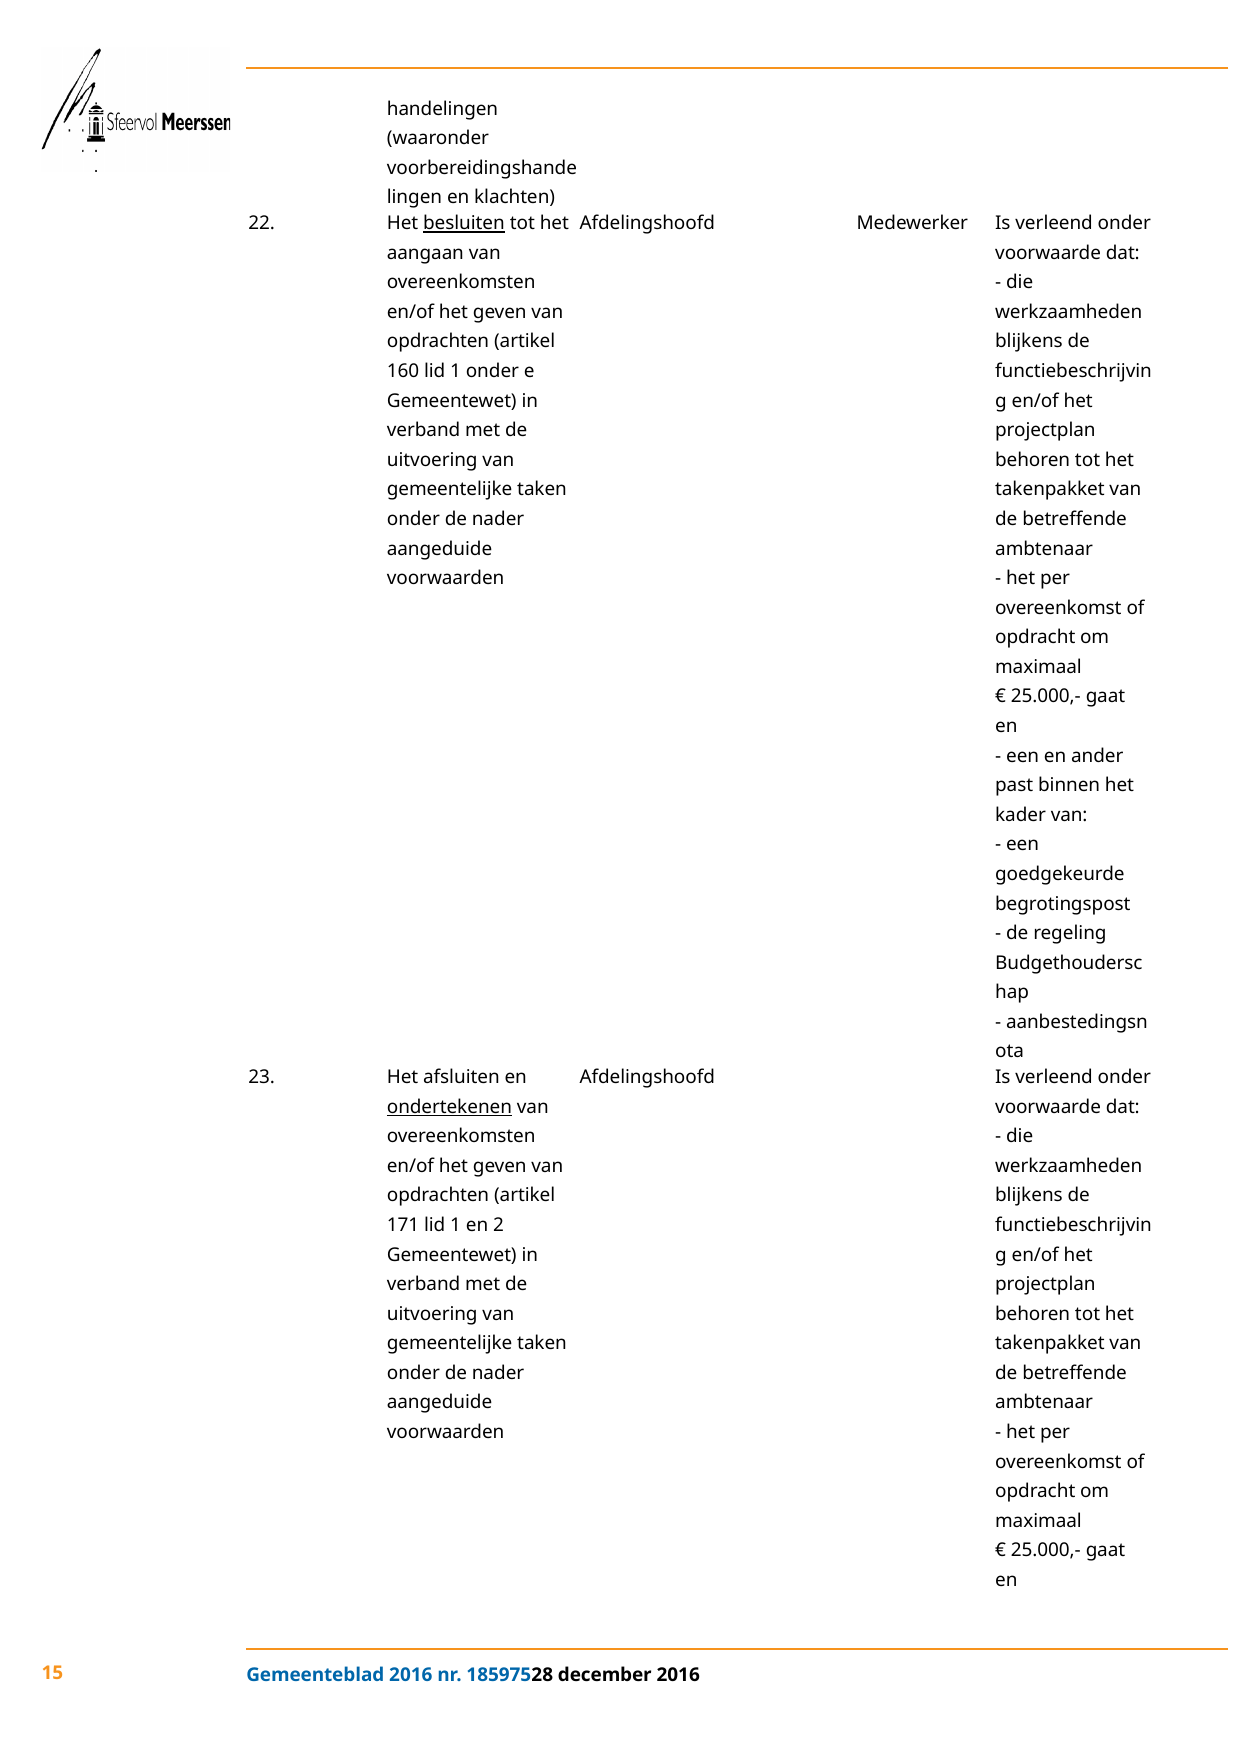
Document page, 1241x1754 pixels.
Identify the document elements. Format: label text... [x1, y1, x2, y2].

table_cell Medewerker [856, 209, 995, 1063]
table_cell [718, 209, 856, 1063]
table_cell [248, 95, 387, 209]
table_cell handelingen (waaronder voorbereidingshandelingen en klachten) [387, 95, 579, 209]
table_cell [856, 95, 995, 209]
table_cell Het besluiten tot het aangaan van overeenkomsten en/of het geven van opdrachten (artikel 160 lid 1 onder e Gemeentewet) in verband met de uitvoering van gemeentelijke taken onder de nader aangeduide voorwaarden [387, 209, 579, 1063]
table_cell Het afsluiten en ondertekenen van overeenkomsten en/of het geven van opdrachten (artikel 171 lid 1 en 2 Gemeentewet) in verband met de uitvoering van gemeentelijke taken onder de nader aangeduide voorwaarden [387, 1063, 579, 1592]
table_cell 23. [248, 1063, 387, 1592]
table_cell Is verleend onder voorwaarde dat: - die werkzaamheden blijkens de functiebeschrijving en/of het projectplan behoren tot het takenpakket van de betreffende ambtenaar - het per overeenkomst of opdracht om maximaal € 25.000,- gaat en [995, 1063, 1152, 1592]
table_cell [579, 95, 718, 209]
table_cell Afdelingshoofd [579, 1063, 718, 1592]
table_cell Is verleend onder voorwaarde dat: - die werkzaamheden blijkens de functiebeschrijving en/of het projectplan behoren tot het takenpakket van de betreffende ambtenaar - het per overeenkomst of opdracht om maximaal € 25.000,- gaat en - een en ander past binnen het kader van: - een goedgekeurde begrotingspost - de regeling Budgethouderschap - aanbestedingsnota [995, 209, 1152, 1063]
picture [41, 47, 231, 172]
table_cell [718, 95, 856, 209]
table_cell [995, 95, 1152, 209]
table_cell [718, 1063, 856, 1592]
table_cell Afdelingshoofd [579, 209, 718, 1063]
table_cell 22. [248, 209, 387, 1063]
table_cell [856, 1063, 995, 1592]
